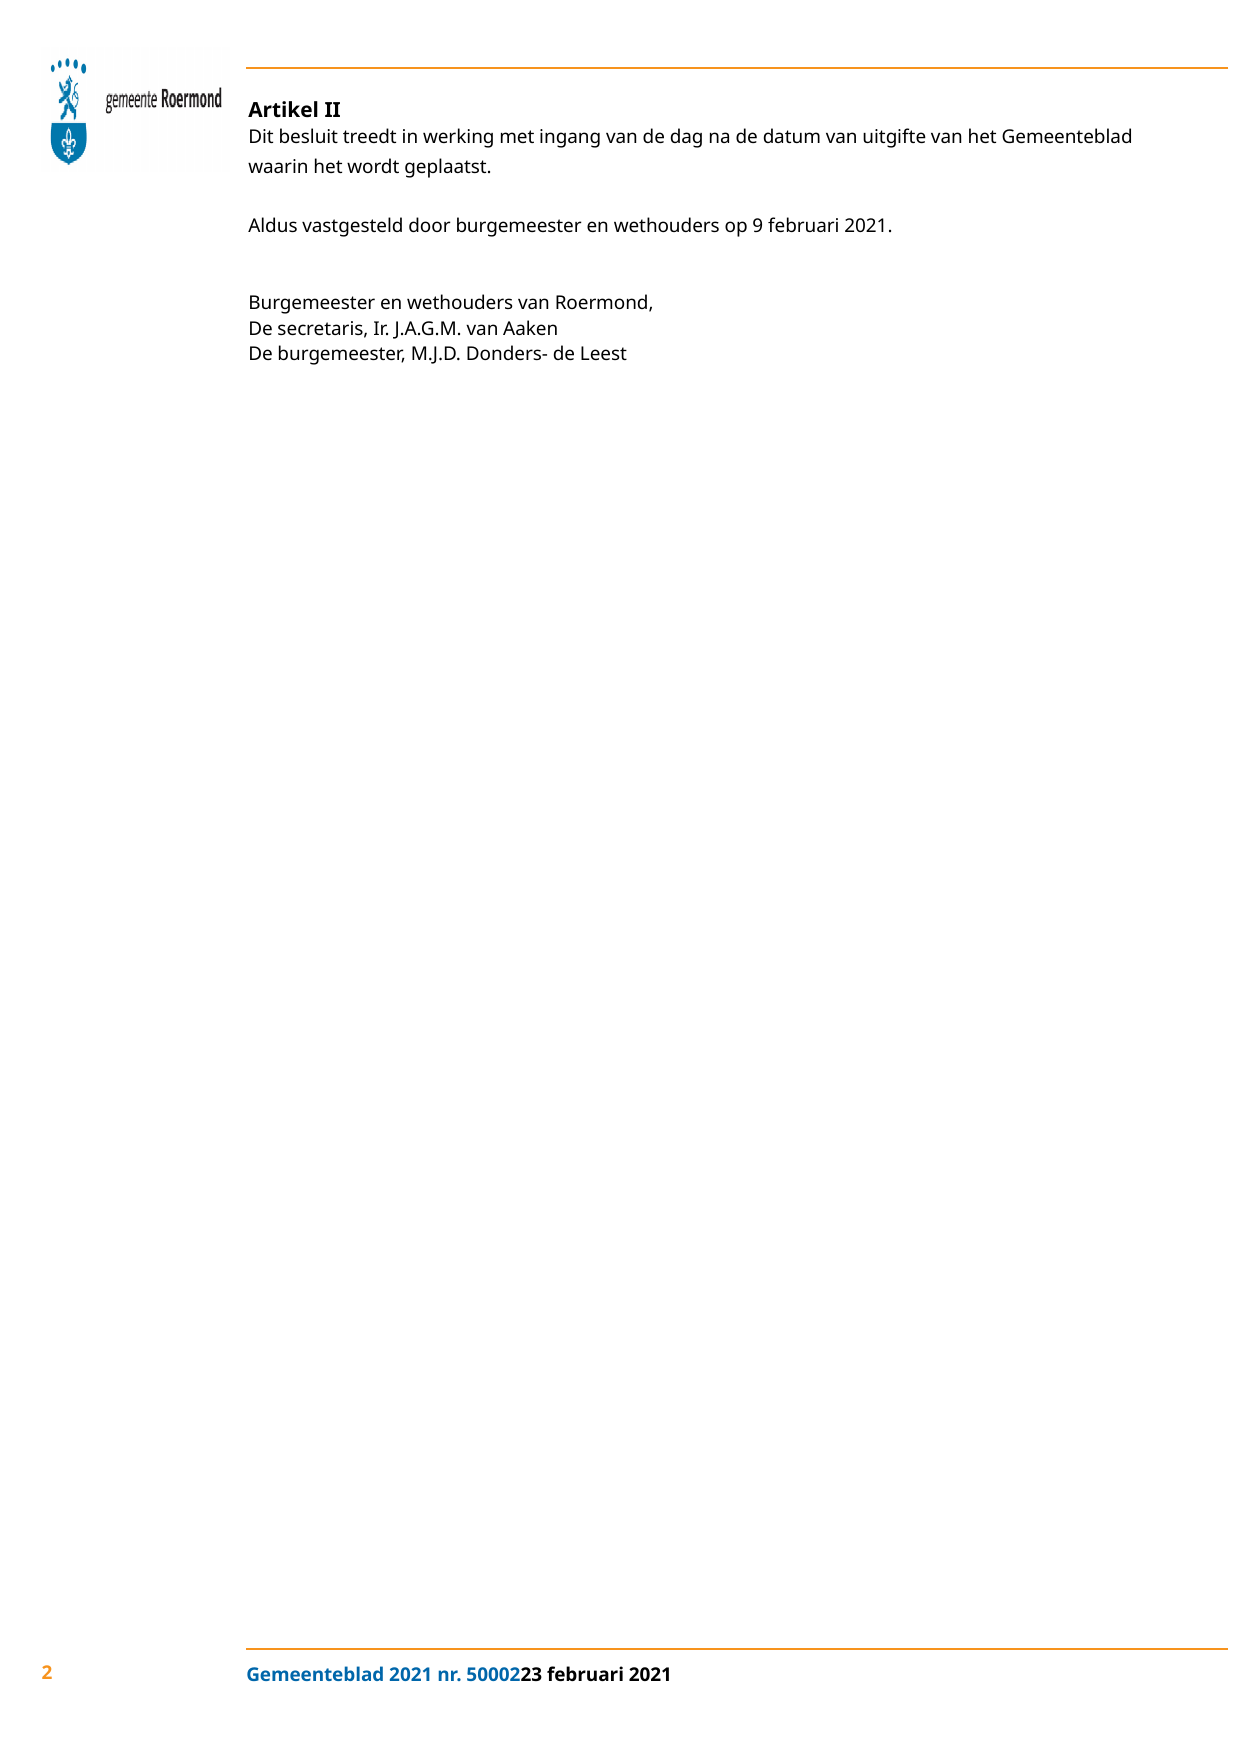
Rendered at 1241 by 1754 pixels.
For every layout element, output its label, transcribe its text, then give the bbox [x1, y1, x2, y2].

text Burgemeester en wethouders van Roermond, [248, 289, 1152, 315]
text De burgemeester, M.J.D. Donders- de Leest [248, 341, 1152, 366]
text De secretaris, Ir. J.A.G.M. van Aaken [248, 315, 1152, 341]
text Aldus vastgesteld door burgemeester en wethouders op 9 februari 2021. [248, 212, 1152, 238]
picture [41, 47, 231, 172]
text Dit besluit treedt in werking met ingang van de dag na de datum van uitgifte van het Gemeenteblad waarin het wordt geplaatst. [248, 123, 1152, 178]
text Artikel II [248, 95, 1152, 123]
